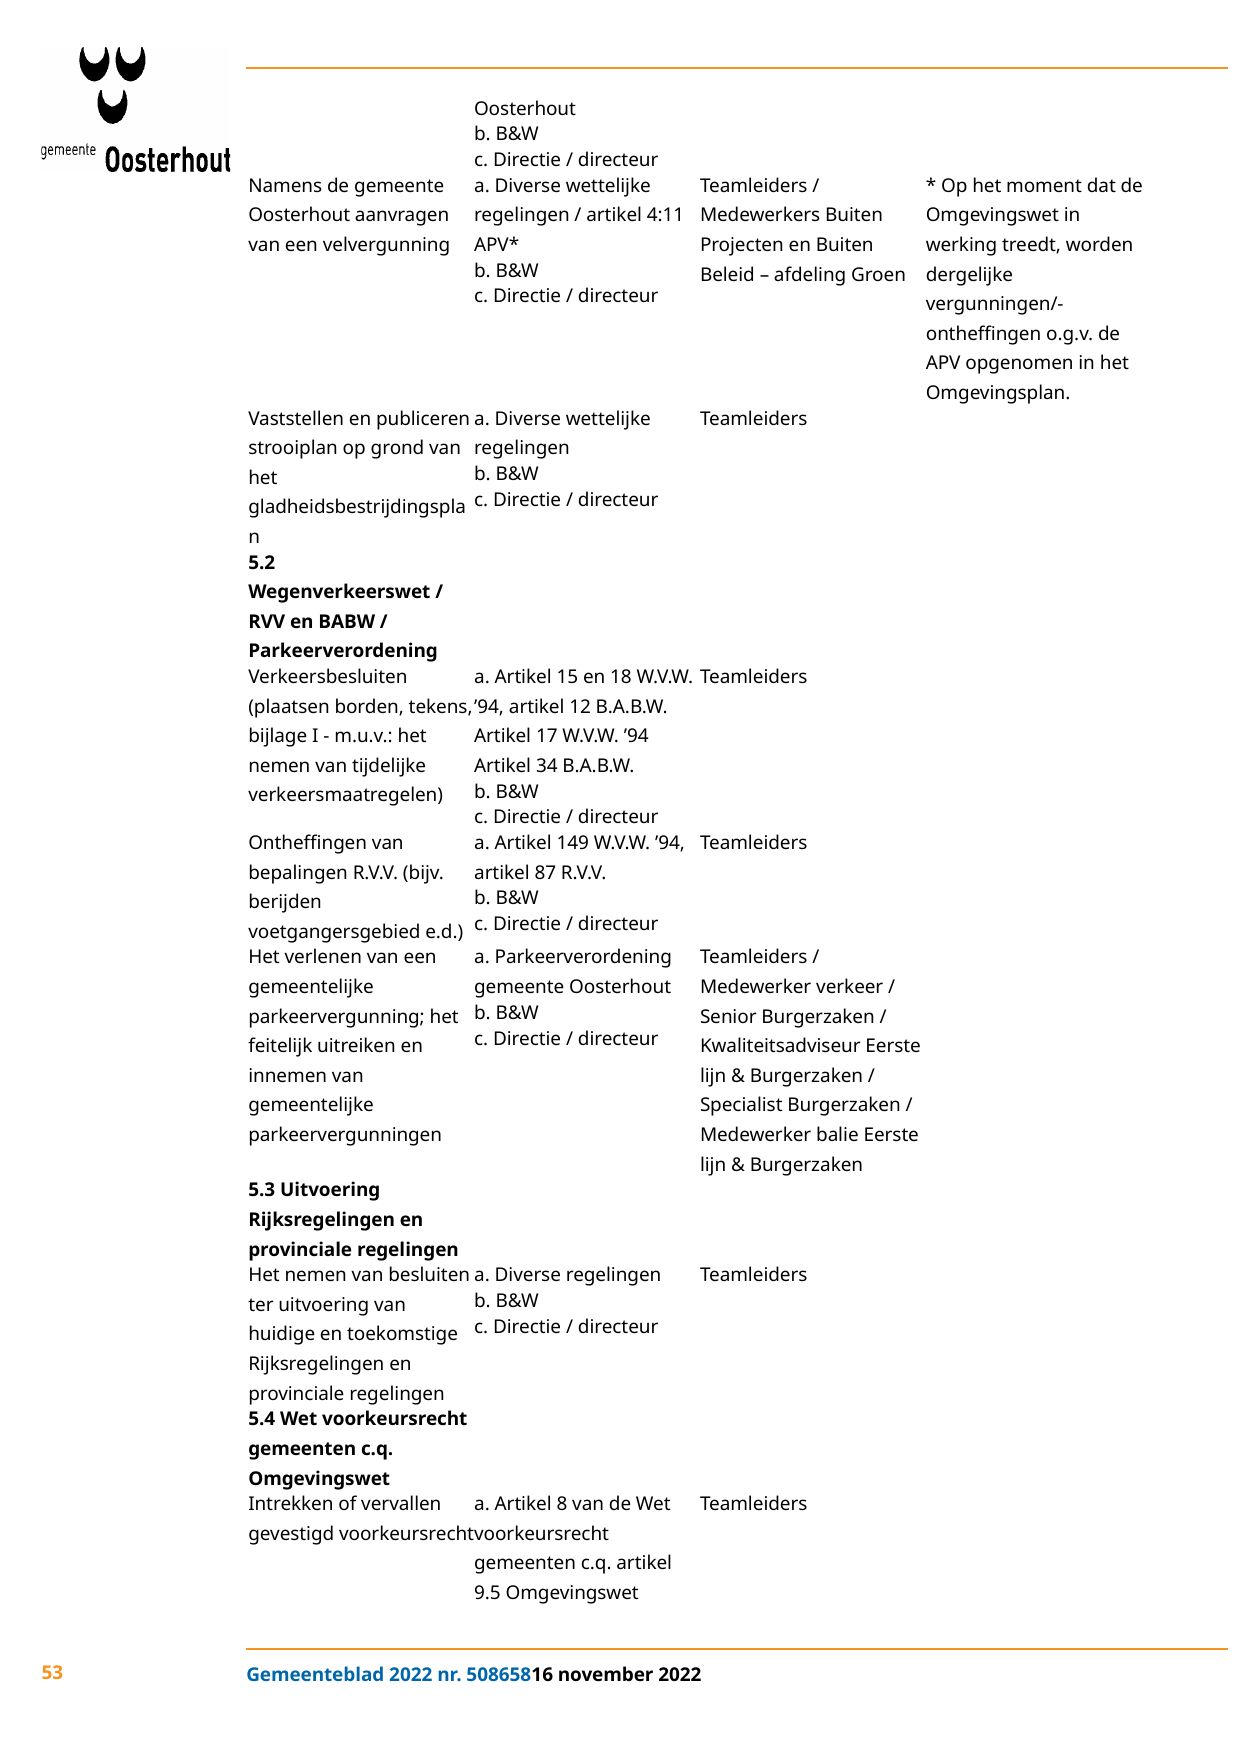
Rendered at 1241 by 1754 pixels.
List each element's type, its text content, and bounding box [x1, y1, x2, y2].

table_cell [474, 549, 700, 663]
table_cell b. B&W [474, 121, 700, 146]
table_cell c. Directie / directeur [474, 910, 700, 944]
table_cell a. Diverse wettelijke regelingen / artikel 4:11 APV* [474, 172, 700, 257]
table_cell Teamleiders [700, 1261, 926, 1406]
table_cell c. Directie / directeur [474, 146, 700, 172]
table_cell b. B&W [474, 257, 700, 283]
table_cell [926, 829, 1152, 944]
table_cell [248, 95, 474, 172]
table_cell b. B&W [474, 999, 700, 1025]
table_cell Verkeersbesluiten (plaatsen borden, tekens, bijlage I - m.u.v.: het nemen van tijdelijke verkeersmaatregelen) [248, 663, 474, 829]
table_cell a. Artikel 8 van de Wet voorkeursrecht gemeenten c.q. artikel 9.5 Omgevingswet [474, 1490, 700, 1605]
table_cell [700, 95, 926, 172]
table_cell [700, 1406, 926, 1490]
table_cell b. B&W [474, 885, 700, 910]
table_cell [926, 1406, 1152, 1490]
table_cell [926, 663, 1152, 829]
table_cell [926, 1177, 1152, 1261]
table_cell Het verlenen van een gemeentelijke parkeervergunning; het feitelijk uitreiken en innemen van gemeentelijke parkeervergunningen [248, 944, 474, 1177]
table_cell Teamleiders [700, 829, 926, 944]
table_cell [926, 1490, 1152, 1605]
table_cell a. Diverse wettelijke regelingen [474, 405, 700, 460]
table_cell b. B&W [474, 778, 700, 803]
table_cell [474, 1177, 700, 1261]
table_cell [926, 944, 1152, 1177]
table_cell * Op het moment dat de Omgevingswet in werking treedt, worden dergelijke vergunningen/-ontheffingen o.g.v. de APV opgenomen in het Omgevingsplan. [926, 172, 1152, 405]
table_cell Ontheffingen van bepalingen R.V.V. (bijv. berijden voetgangersgebied e.d.) [248, 829, 474, 944]
table_cell 5.2 Wegenverkeerswet / RVV en BABW / Parkeerverordening [248, 549, 474, 663]
table_cell Oosterhout [474, 95, 700, 121]
table_cell a. Parkeerverordening gemeente Oosterhout [474, 944, 700, 999]
table_cell [700, 549, 926, 663]
table_cell c. Directie / directeur [474, 1025, 700, 1177]
table_cell Teamleiders [700, 405, 926, 549]
table_cell b. B&W [474, 1287, 700, 1313]
table_cell Teamleiders [700, 663, 926, 829]
table_cell Teamleiders / Medewerkers Buiten Projecten en Buiten Beleid – afdeling Groen [700, 172, 926, 405]
table_cell Vaststellen en publiceren strooiplan op grond van het gladheidsbestrijdingsplan [248, 405, 474, 549]
table_cell a. Diverse regelingen [474, 1261, 700, 1287]
table_cell [926, 405, 1152, 549]
table_cell Namens de gemeente Oosterhout aanvragen van een velvergunning [248, 172, 474, 405]
table_cell Het nemen van besluiten ter uitvoering van huidige en toekomstige Rijksregelingen en provinciale regelingen [248, 1261, 474, 1406]
table_cell 5.3 Uitvoering Rijksregelingen en provinciale regelingen [248, 1177, 474, 1261]
table_cell c. Directie / directeur [474, 486, 700, 549]
table_cell Teamleiders / Medewerker verkeer / Senior Burgerzaken / Kwaliteitsadviseur Eerste lijn & Burgerzaken / Specialist Burgerzaken / Medewerker balie Eerste lijn & Burgerzaken [700, 944, 926, 1177]
table_cell a. Artikel 149 W.V.W. ’94, artikel 87 R.V.V. [474, 829, 700, 884]
picture [41, 47, 231, 172]
table_cell Teamleiders [700, 1490, 926, 1605]
table_cell c. Directie / directeur [474, 283, 700, 405]
table_cell c. Directie / directeur [474, 804, 700, 829]
table_cell 5.4 Wet voorkeursrecht gemeenten c.q. Omgevingswet [248, 1406, 474, 1490]
table_cell [700, 1177, 926, 1261]
table_cell [926, 549, 1152, 663]
table_cell a. Artikel 15 en 18 W.V.W. ’94, artikel 12 B.A.B.W. Artikel 17 W.V.W. ’94 Artikel 34 B.A.B.W. [474, 663, 700, 778]
table_cell [926, 1261, 1152, 1406]
table_cell c. Directie / directeur [474, 1313, 700, 1406]
table_cell b. B&W [474, 460, 700, 486]
table_cell [926, 95, 1152, 172]
table_cell [474, 1406, 700, 1490]
table_cell Intrekken of vervallen gevestigd voorkeursrecht [248, 1490, 474, 1605]
